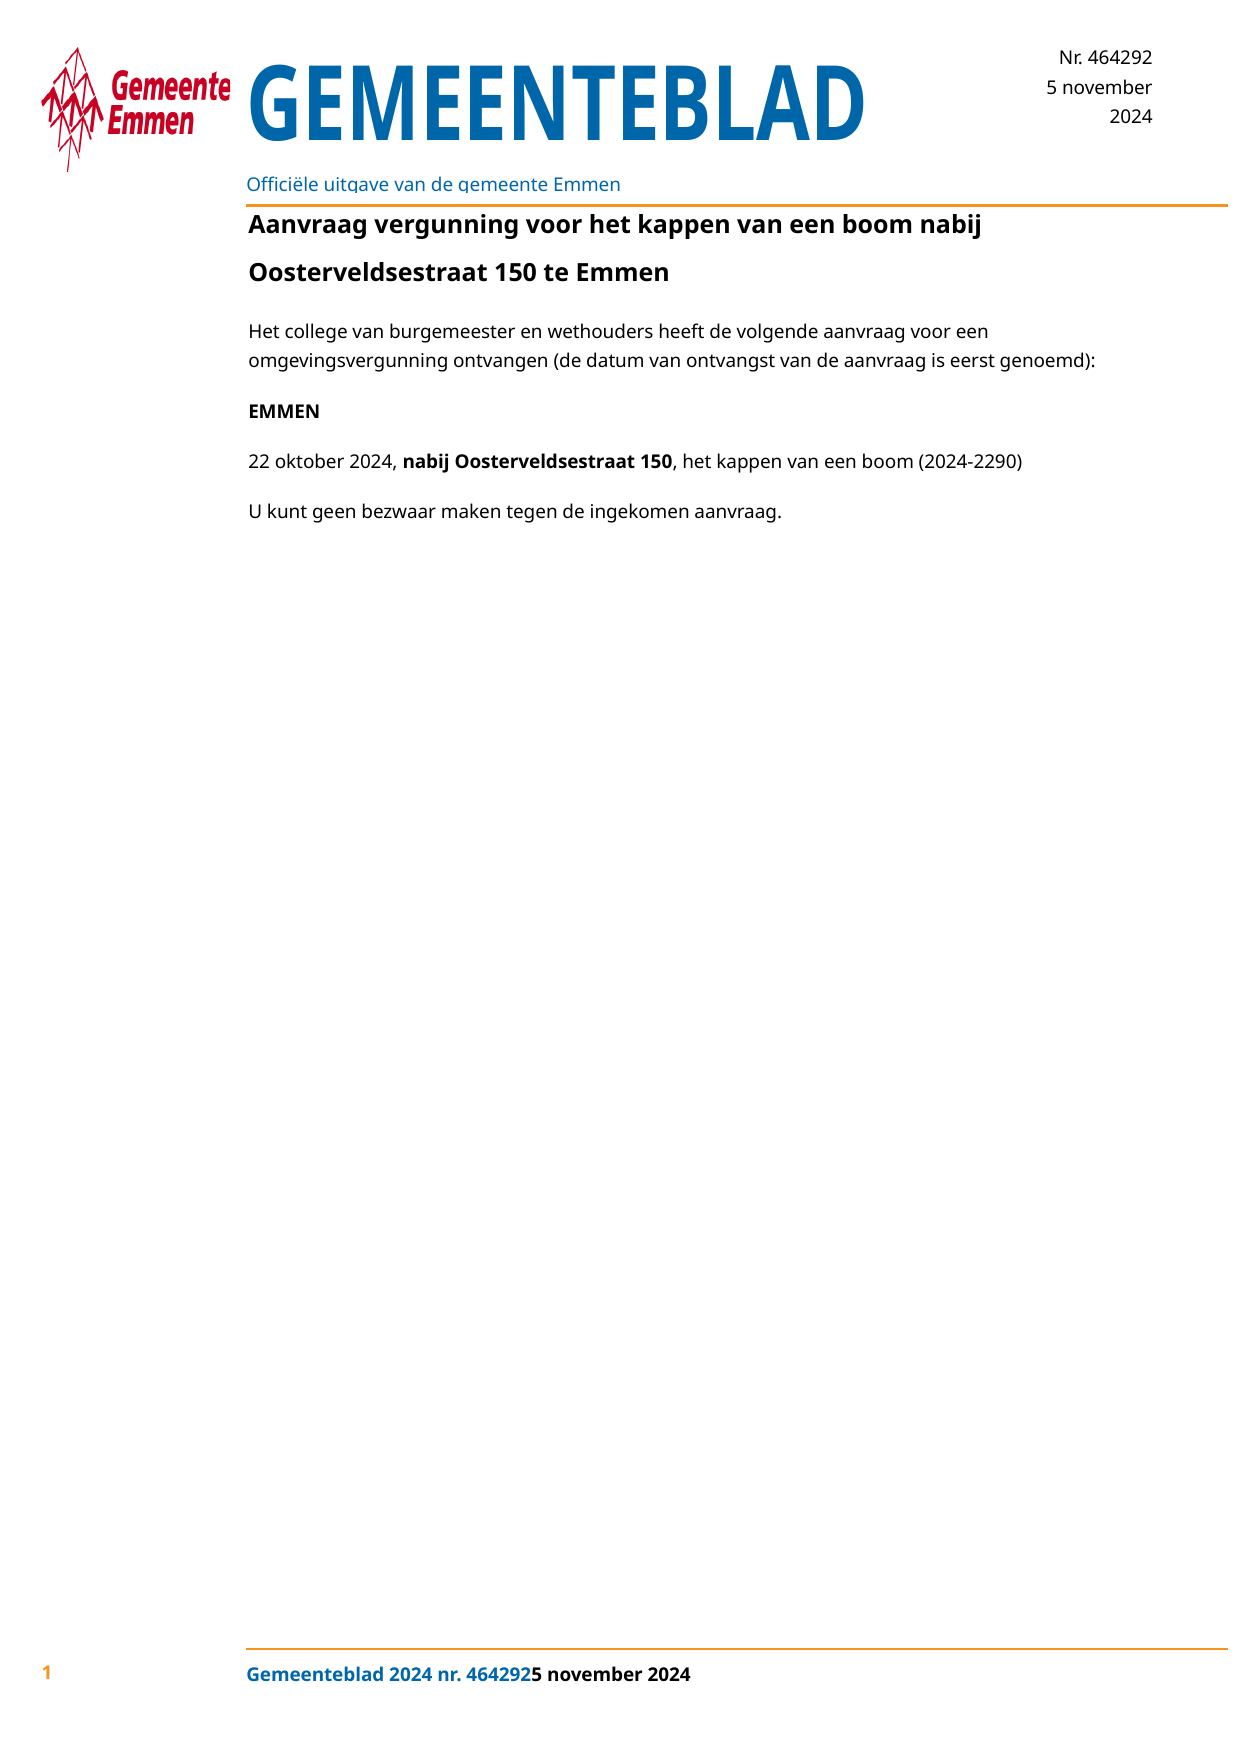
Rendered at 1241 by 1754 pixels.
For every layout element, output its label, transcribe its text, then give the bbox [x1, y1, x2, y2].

text Aanvraag vergunning voor het kappen van een boom nabij Oosterveldsestraat 150 te Emmen [248, 207, 1152, 288]
picture [41, 47, 231, 172]
text U kunt geen bezwaar maken tegen de ingekomen aanvraag. [248, 499, 1152, 524]
text EMMEN [248, 398, 1152, 424]
text Het college van burgemeester en wethouders heeft de volgende aanvraag voor een omgevingsvergunning ontvangen (de datum van ontvangst van de aanvraag is eerst genoemd): [248, 318, 1152, 373]
text 22 oktober 2024, nabij Oosterveldsestraat 150, het kappen van een boom (2024-2290) [248, 448, 1152, 474]
